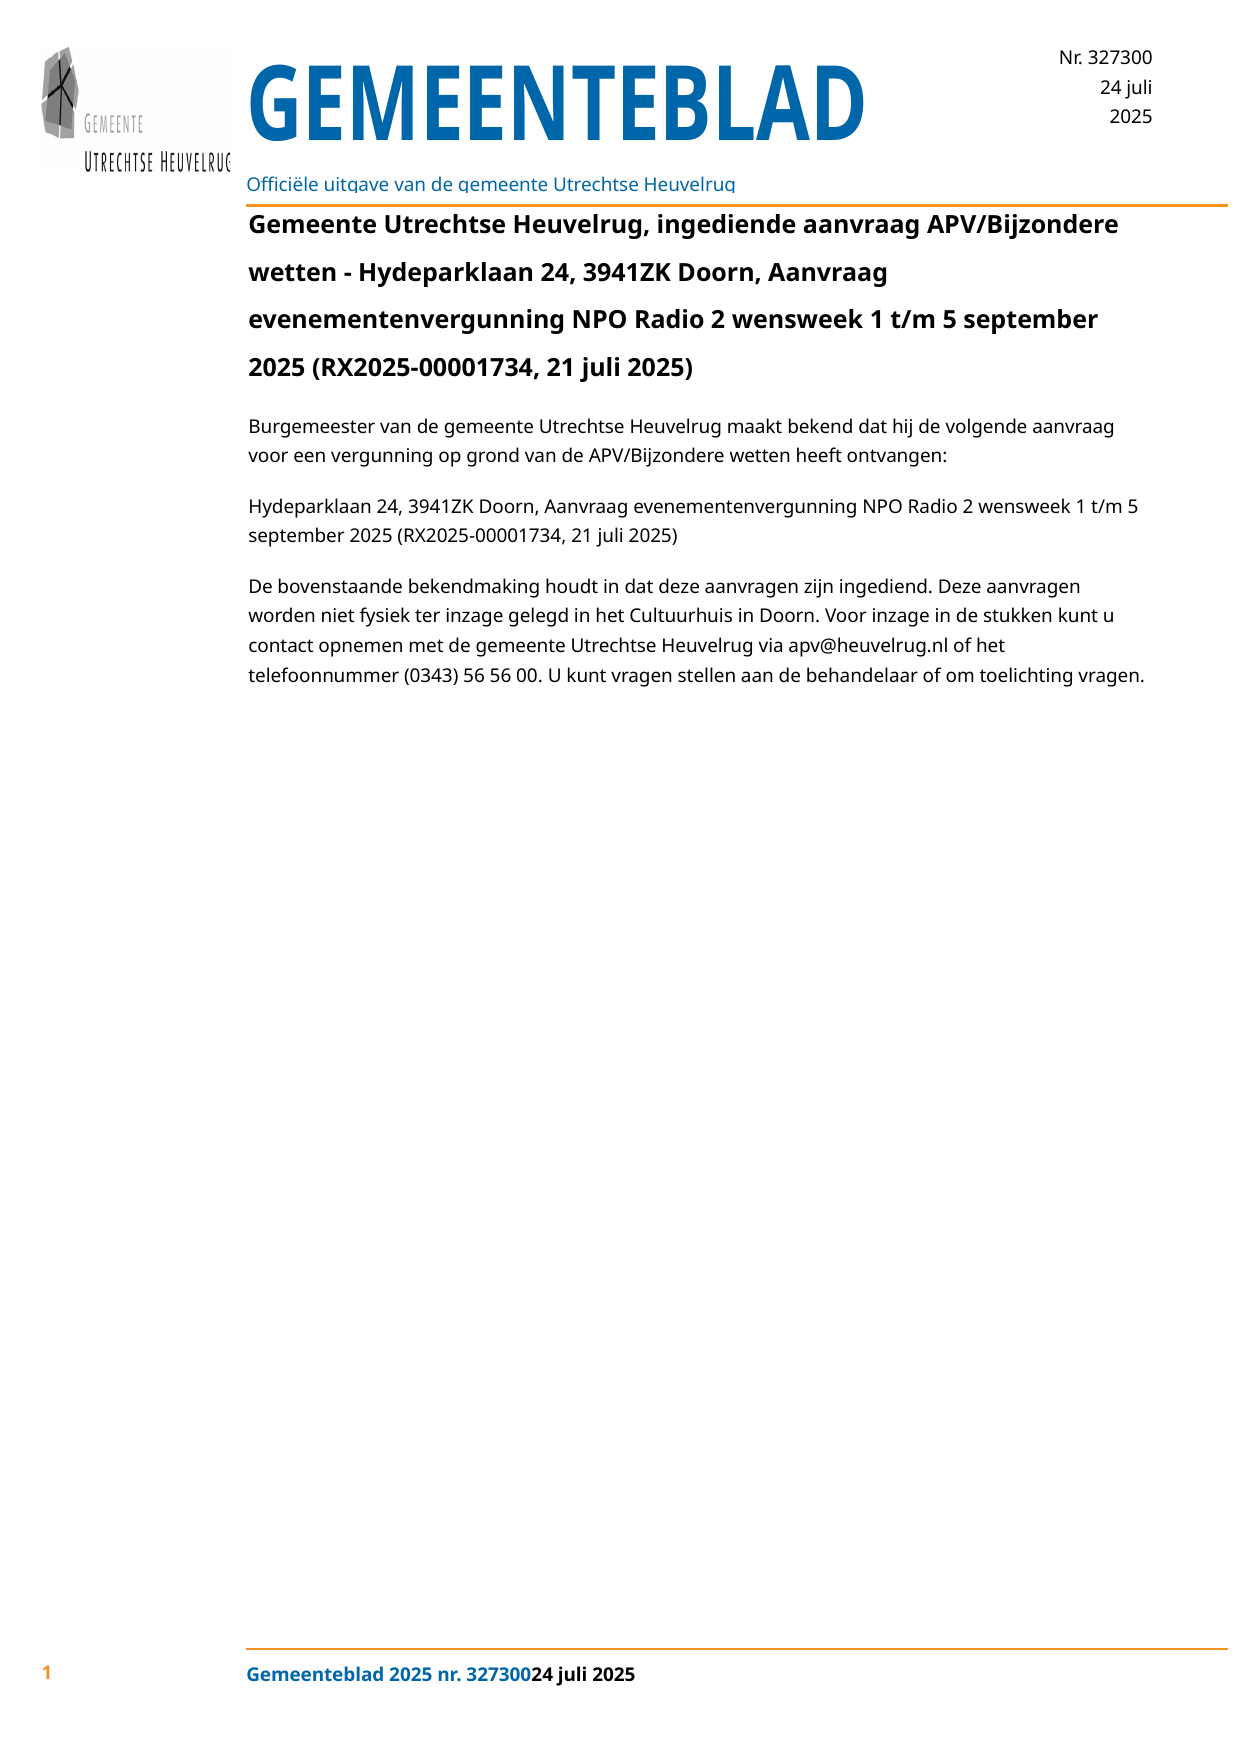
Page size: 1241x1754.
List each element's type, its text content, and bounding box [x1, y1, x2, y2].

text Gemeente Utrechtse Heuvelrug, ingediende aanvraag APV/Bijzondere wetten - Hydeparklaan 24, 3941ZK Doorn, Aanvraag evenementenvergunning NPO Radio 2 wensweek 1 t/m 5 september 2025 (RX2025-00001734, 21 juli 2025) [248, 207, 1152, 384]
picture [41, 47, 231, 172]
text De bovenstaande bekendmaking houdt in dat deze aanvragen zijn ingediend. Deze aanvragen worden niet fysiek ter inzage gelegd in het Cultuurhuis in Doorn. Voor inzage in de stukken kunt u contact opnemen met de gemeente Utrechtse Heuvelrug via apv@heuvelrug.nl of het telefoonnummer (0343) 56 56 00. U kunt vragen stellen aan de behandelaar of om toelichting vragen. [248, 573, 1152, 688]
text Burgemeester van de gemeente Utrechtse Heuvelrug maakt bekend dat hij de volgende aanvraag voor een vergunning op grond van de APV/Bijzondere wetten heeft ontvangen: [248, 413, 1152, 468]
text Hydeparklaan 24, 3941ZK Doorn, Aanvraag evenementenvergunning NPO Radio 2 wensweek 1 t/m 5 september 2025 (RX2025-00001734, 21 juli 2025) [248, 493, 1152, 548]
